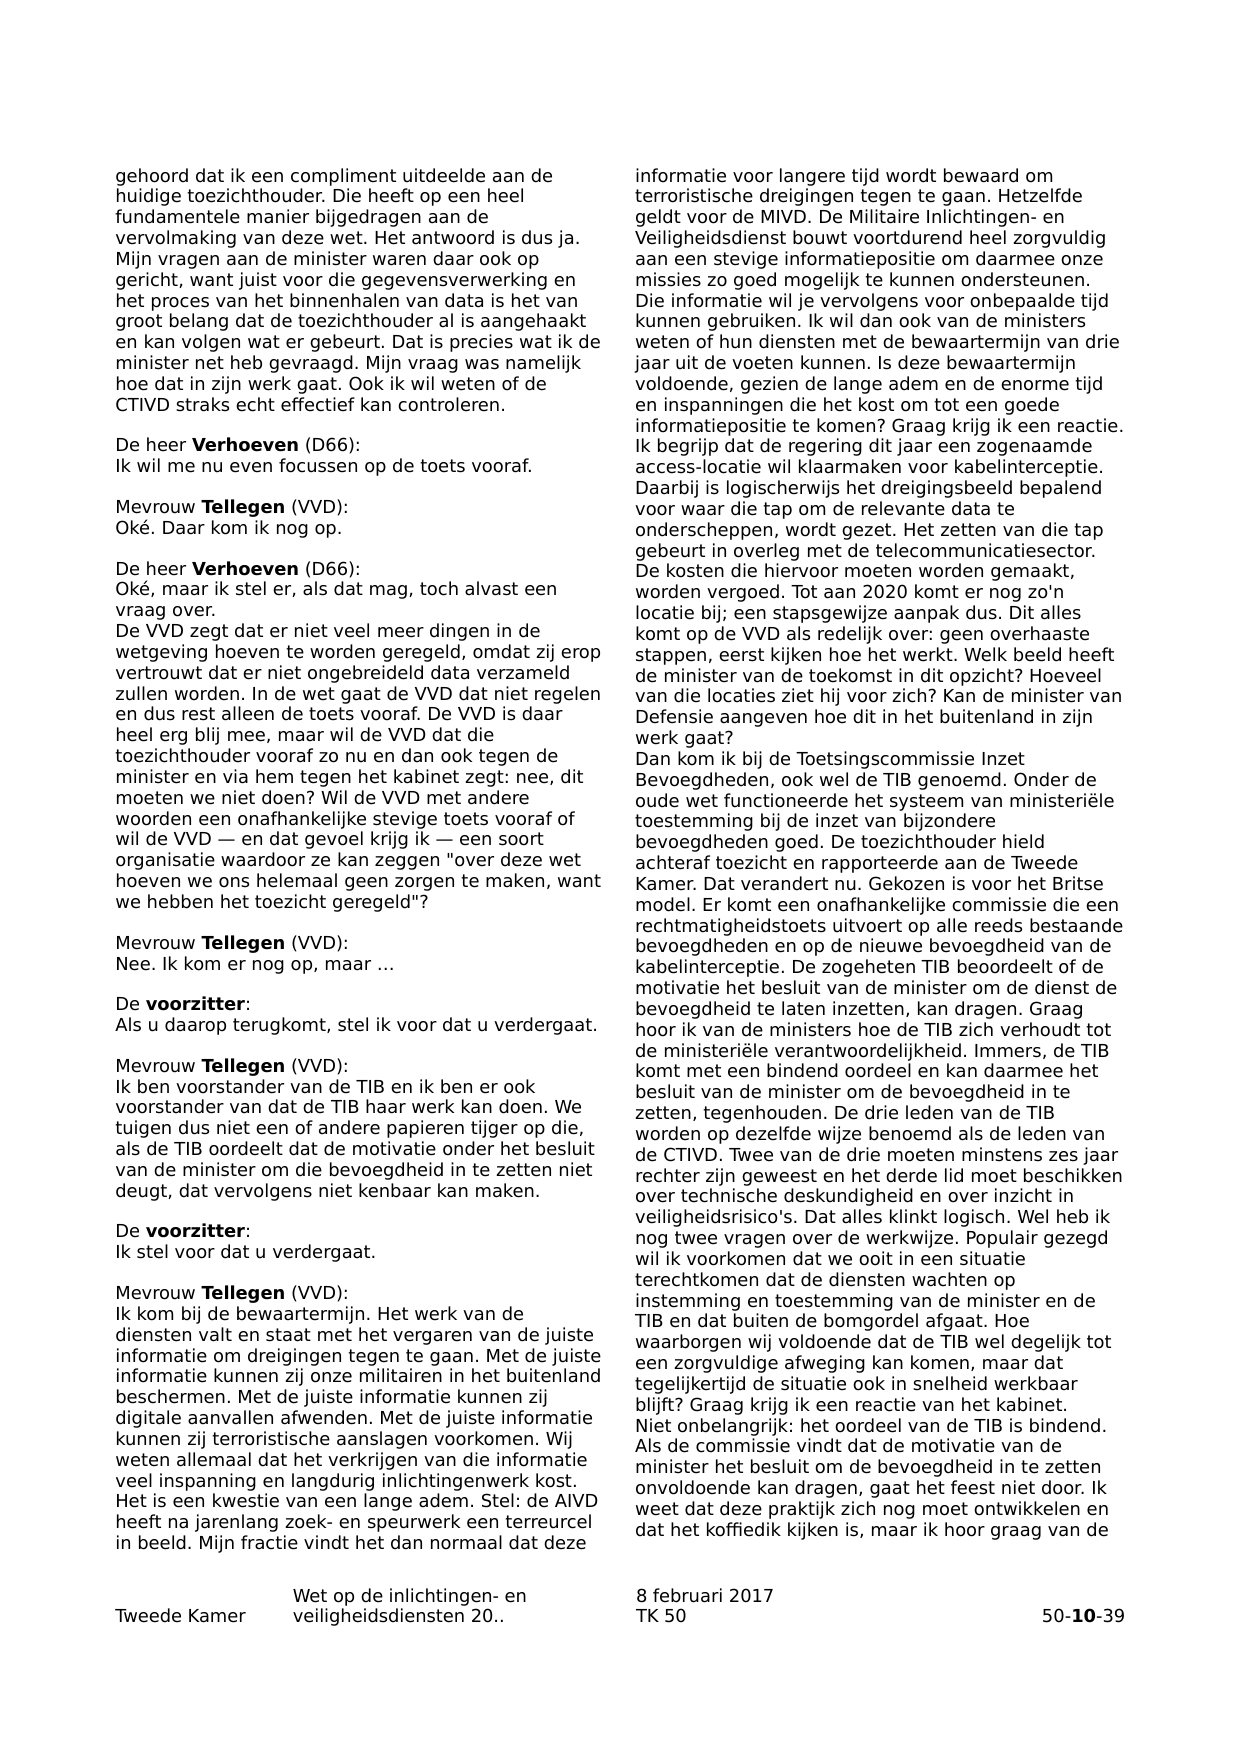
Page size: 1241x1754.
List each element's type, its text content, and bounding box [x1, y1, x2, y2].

text Ik kom bij de bewaartermijn. Het werk van de diensten valt en staat met het vergaren van de juiste informatie om dreigingen tegen te gaan. Met de juiste informatie kunnen zij onze militairen in het buitenland beschermen. Met de juiste informatie kunnen zij digitale aanvallen afwenden. Met de juiste informatie kunnen zij terroristische aanslagen voorkomen. Wij weten allemaal dat het verkrijgen van die informatie veel inspanning en langdurig inlichtingenwerk kost. Het is een kwestie van een lange adem. Stel: de AIVD heeft na jarenlang zoek- en speurwerk een terreurcel in beeld. Mijn fractie vindt het dan normaal dat deze [115, 1304, 605, 1554]
text Oké, maar ik stel er, als dat mag, toch alvast een vraag over. [115, 579, 605, 621]
text Mevrouw Tellegen (VVD): [115, 497, 605, 518]
text De heer Verhoeven (D66): [115, 558, 605, 579]
text Niet onbelangrijk: het oordeel van de TIB is bindend. Als de commissie vindt dat de motivatie van de minister het besluit om de bevoegdheid in te zetten onvoldoende kan dragen, gaat het feest niet door. Ik weet dat deze praktijk zich nog moet ontwikkelen en dat het koffiedik kijken is, maar ik hoor graag van de [635, 1415, 1125, 1540]
text Mevrouw Tellegen (VVD): [115, 1283, 605, 1304]
text Dan kom ik bij de Toetsingscommissie Inzet Bevoegdheden, ook wel de TIB genoemd. Onder de oude wet functioneerde het systeem van ministeriële toestemming bij de inzet van bijzondere bevoegdheden goed. De toezichthouder hield achteraf toezicht en rapporteerde aan de Tweede Kamer. Dat verandert nu. Gekozen is voor het Britse model. Er komt een onafhankelijke commissie die een rechtmatigheidstoets uitvoert op alle reeds bestaande bevoegdheden en op de nieuwe bevoegdheid van de kabelinterceptie. De zogeheten TIB beoordeelt of de motivatie het besluit van de minister om de dienst de bevoegdheid te laten inzetten, kan dragen. Graag hoor ik van de ministers hoe de TIB zich verhoudt tot de ministeriële verantwoordelijkheid. Immers, de TIB komt met een bindend oordeel en kan daarmee het besluit van de minister om de bevoegdheid in te zetten, tegenhouden. De drie leden van de TIB worden op dezelfde wijze benoemd als de leden van de CTIVD. Twee van de drie moeten minstens zes jaar rechter zijn geweest en het derde lid moet beschikken over technische deskundigheid en over inzicht in veiligheidsrisico's. Dat alles klinkt logisch. Wel heb ik nog twee vragen over de werkwijze. Populair gezegd wil ik voorkomen dat we ooit in een situatie terechtkomen dat de diensten wachten op instemming en toestemming van de minister en de TIB en dat buiten de bomgordel afgaat. Hoe waarborgen wij voldoende dat de TIB wel degelijk tot een zorgvuldige afweging kan komen, maar dat tegelijkertijd de situatie ook in snelheid werkbaar blijft? Graag krijg ik een reactie van het kabinet. [635, 749, 1125, 1415]
text De voorzitter: [115, 1221, 605, 1242]
text Ik begrijp dat de regering dit jaar een zogenaamde access-locatie wil klaarmaken voor kabelinterceptie. Daarbij is logischerwijs het dreigingsbeeld bepalend voor waar die tap om de relevante data te onderscheppen, wordt gezet. Het zetten van die tap gebeurt in overleg met de telecommunicatiesector. De kosten die hiervoor moeten worden gemaakt, worden vergoed. Tot aan 2020 komt er nog zo'n locatie bij; een stapsgewijze aanpak dus. Dit alles komt op de VVD als redelijk over: geen overhaaste stappen, eerst kijken hoe het werkt. Welk beeld heeft de minister van de toekomst in dit opzicht? Hoeveel van die locaties ziet hij voor zich? Kan de minister van Defensie aangeven hoe dit in het buitenland in zijn werk gaat? [635, 436, 1125, 749]
text Mevrouw Tellegen (VVD): [115, 932, 605, 953]
text Mevrouw Tellegen (VVD): [115, 1056, 605, 1076]
text Oké. Daar kom ik nog op. [115, 518, 605, 538]
text De VVD zegt dat er niet veel meer dingen in de wetgeving hoeven te worden geregeld, omdat zij erop vertrouwt dat er niet ongebreideld data verzameld zullen worden. In de wet gaat de VVD dat niet regelen en dus rest alleen de toets vooraf. De VVD is daar heel erg blij mee, maar wil de VVD dat die toezichthouder vooraf zo nu en dan ook tegen de minister en via hem tegen het kabinet zegt: nee, dit moeten we niet doen? Wil de VVD met andere woorden een onafhankelijke stevige toets vooraf of wil de VVD — en dat gevoel krijg ik — een soort organisatie waardoor ze kan zeggen "over deze wet hoeven we ons helemaal geen zorgen te maken, want we hebben het toezicht geregeld"? [115, 621, 605, 912]
text Ik stel voor dat u verdergaat. [115, 1242, 605, 1263]
text Als u daarop terugkomt, stel ik voor dat u verdergaat. [115, 1015, 605, 1036]
text De voorzitter: [115, 994, 605, 1015]
text Ik ben voorstander van de TIB en ik ben er ook voorstander van dat de TIB haar werk kan doen. We tuigen dus niet een of andere papieren tijger op die, als de TIB oordeelt dat de motivatie onder het besluit van de minister om die bevoegdheid in te zetten niet deugt, dat vervolgens niet kenbaar kan maken. [115, 1076, 605, 1201]
text gehoord dat ik een compliment uitdeelde aan de huidige toezichthouder. Die heeft op een heel fundamentele manier bijgedragen aan de vervolmaking van deze wet. Het antwoord is dus ja. Mijn vragen aan de minister waren daar ook op gericht, want juist voor die gegevensverwerking en het proces van het binnenhalen van data is het van groot belang dat de toezichthouder al is aangehaakt en kan volgen wat er gebeurt. Dat is precies wat ik de minister net heb gevraagd. Mijn vraag was namelijk hoe dat in zijn werk gaat. Ook ik wil weten of de CTIVD straks echt effectief kan controleren. [115, 165, 605, 415]
text Ik wil me nu even focussen op de toets vooraf. [115, 456, 605, 477]
text informatie voor langere tijd wordt bewaard om terroristische dreigingen tegen te gaan. Hetzelfde geldt voor de MIVD. De Militaire Inlichtingen- en Veiligheidsdienst bouwt voortdurend heel zorgvuldig aan een stevige informatiepositie om daarmee onze missies zo goed mogelijk te kunnen ondersteunen. Die informatie wil je vervolgens voor onbepaalde tijd kunnen gebruiken. Ik wil dan ook van de ministers weten of hun diensten met de bewaartermijn van drie jaar uit de voeten kunnen. Is deze bewaartermijn voldoende, gezien de lange adem en de enorme tijd en inspanningen die het kost om tot een goede informatiepositie te komen? Graag krijg ik een reactie. [635, 165, 1125, 436]
text De heer Verhoeven (D66): [115, 435, 605, 456]
text Nee. Ik kom er nog op, maar … [115, 953, 605, 974]
